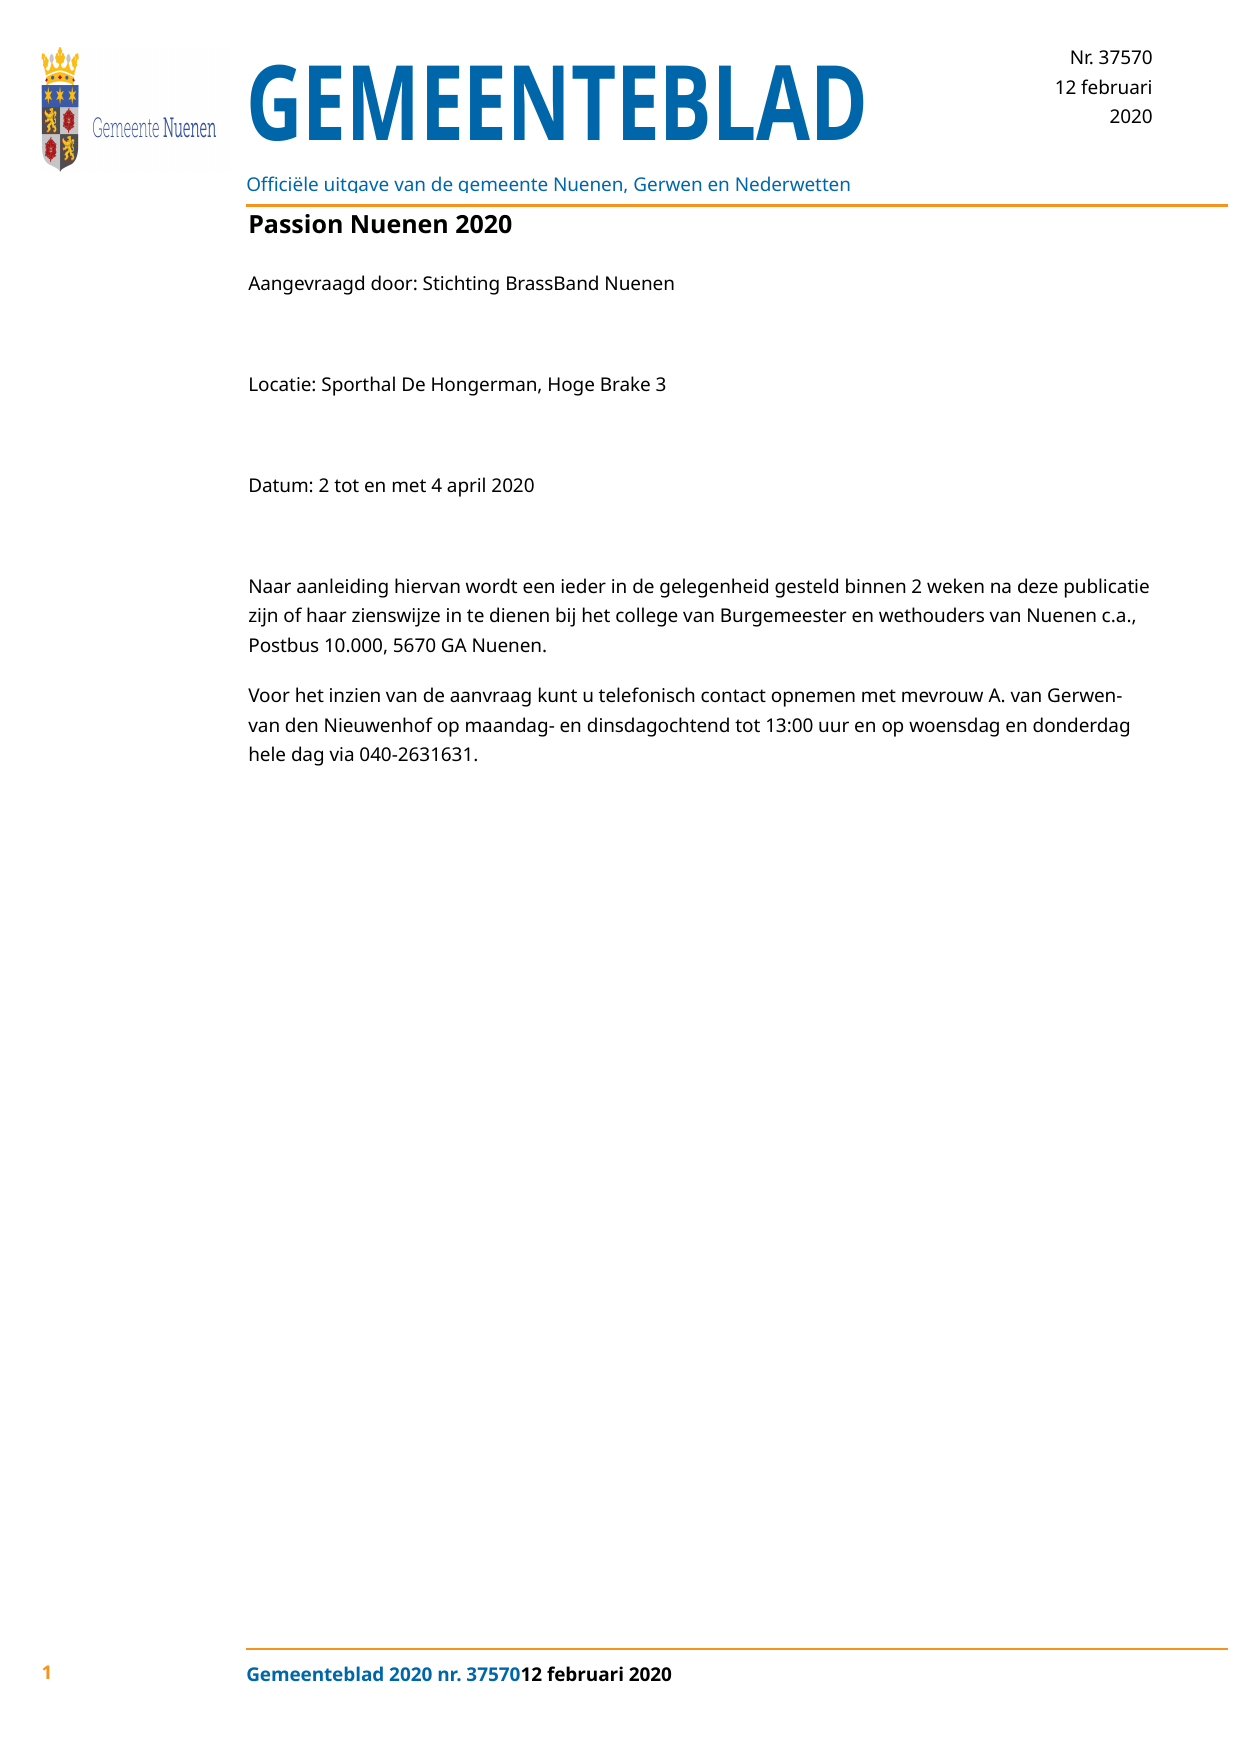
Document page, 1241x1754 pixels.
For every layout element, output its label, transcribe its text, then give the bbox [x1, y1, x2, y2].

text Datum: 2 tot en met 4 april 2020 [248, 472, 1152, 498]
text Locatie: Sporthal De Hongerman, Hoge Brake 3 [248, 371, 1152, 397]
text Naar aanleiding hiervan wordt een ieder in de gelegenheid gesteld binnen 2 weken na deze publicatie zijn of haar zienswijze in te dienen bij het college van Burgemeester en wethouders van Nuenen c.a., Postbus 10.000, 5670 GA Nuenen. [248, 573, 1152, 658]
text Passion Nuenen 2020 [248, 207, 1152, 241]
text Voor het inzien van de aanvraag kunt u telefonisch contact opnemen met mevrouw A. van Gerwen-van den Nieuwenhof op maandag- en dinsdagochtend tot 13:00 uur en op woensdag en donderdag hele dag via 040-2631631. [248, 682, 1152, 767]
picture [41, 47, 231, 172]
text Aangevraagd door: Stichting BrassBand Nuenen [248, 270, 1152, 296]
